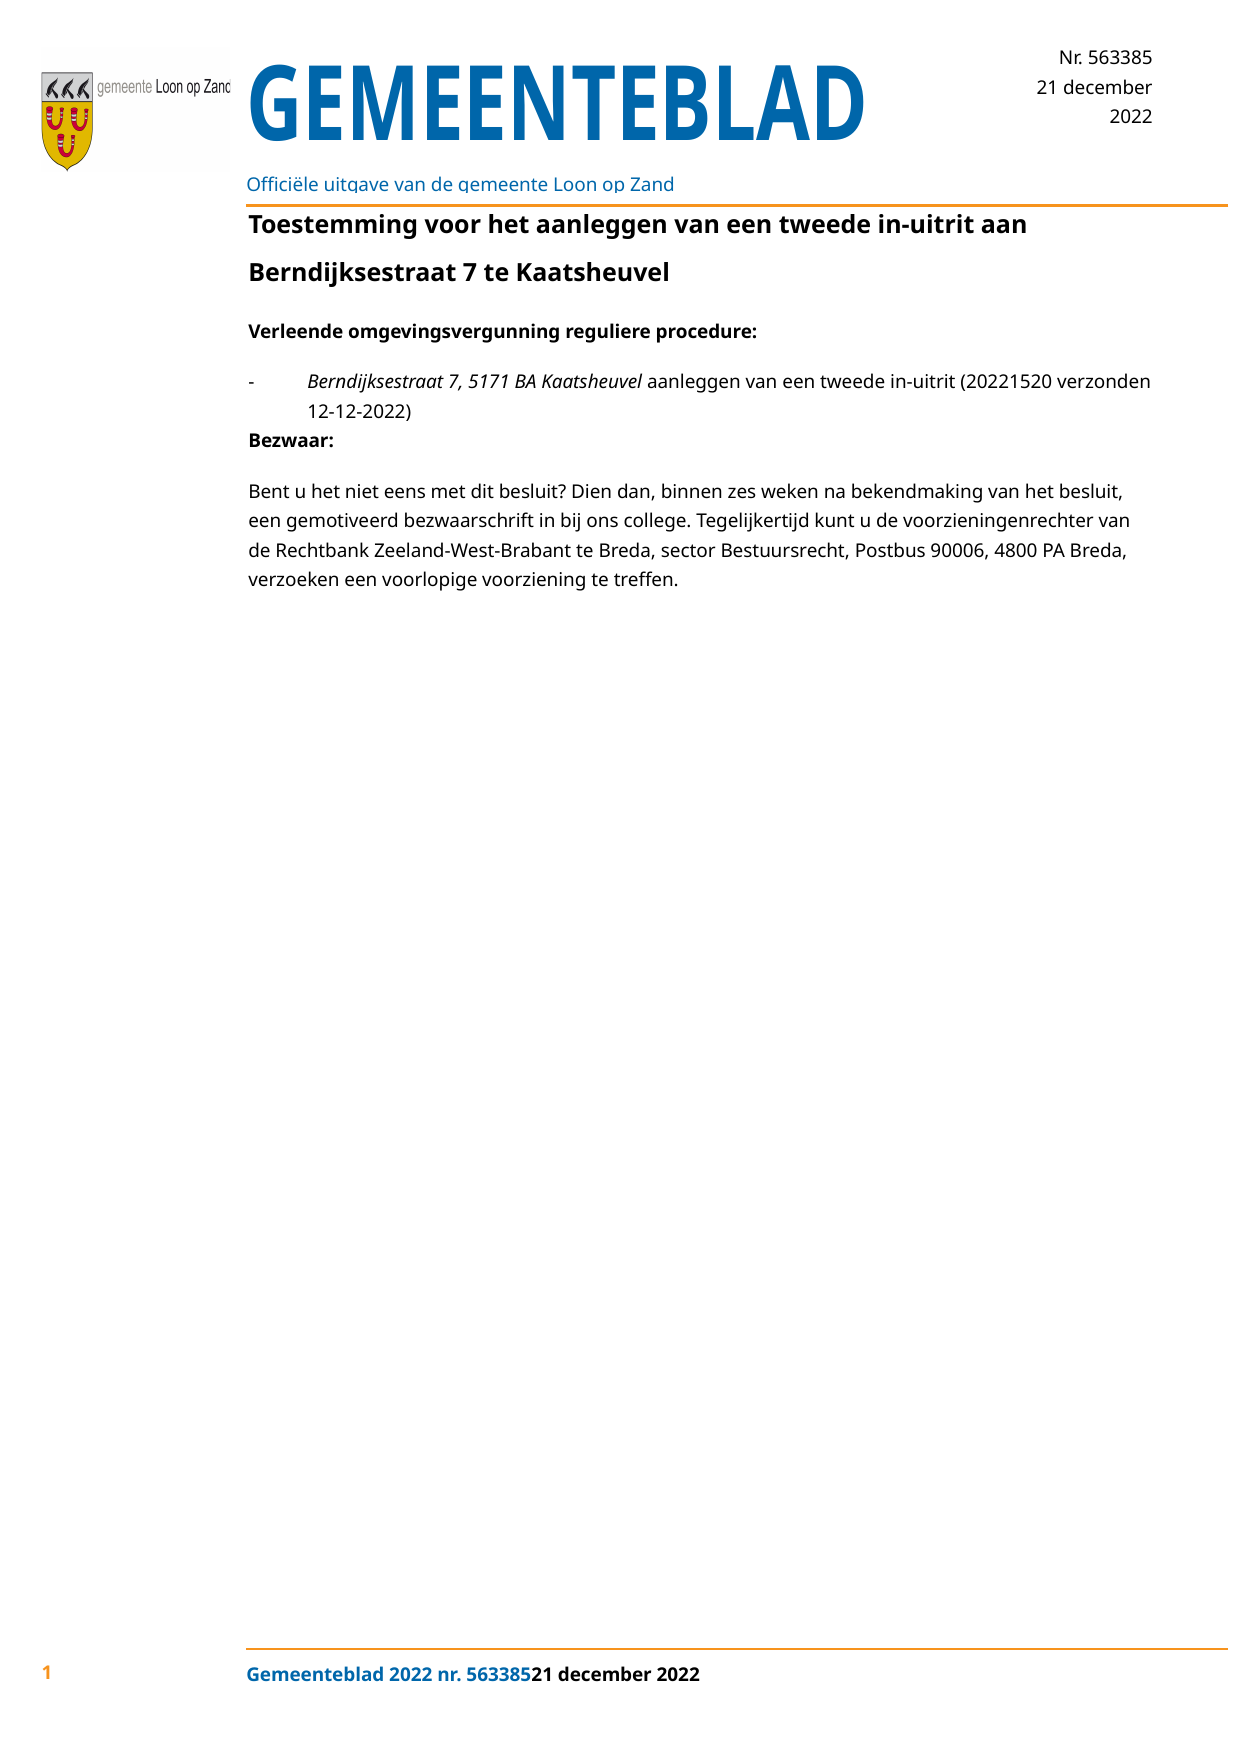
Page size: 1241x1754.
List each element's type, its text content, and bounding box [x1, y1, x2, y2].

text Toestemming voor het aanleggen van een tweede in-uitrit aan Berndijksestraat 7 te Kaatsheuvel [248, 207, 1152, 288]
picture [41, 47, 231, 172]
text Bezwaar: [248, 427, 1152, 453]
text Bent u het niet eens met dit besluit? Dien dan, binnen zes weken na bekendmaking van het besluit, een gemotiveerd bezwaarschrift in bij ons college. Tegelijkertijd kunt u de voorzieningenrechter van de Rechtbank Zeeland-West-Brabant te Breda, sector Bestuursrecht, Postbus 90006, 4800 PA Breda, verzoeken een voorlopige voorziening te treffen. [248, 478, 1152, 592]
list Berndijksestraat 7, 5171 BA Kaatsheuvel aanleggen van een tweede in-uitrit (20221520 verzonden 12-12-2022) [248, 368, 1152, 424]
text Verleende omgevingsvergunning reguliere procedure: [248, 318, 1152, 344]
